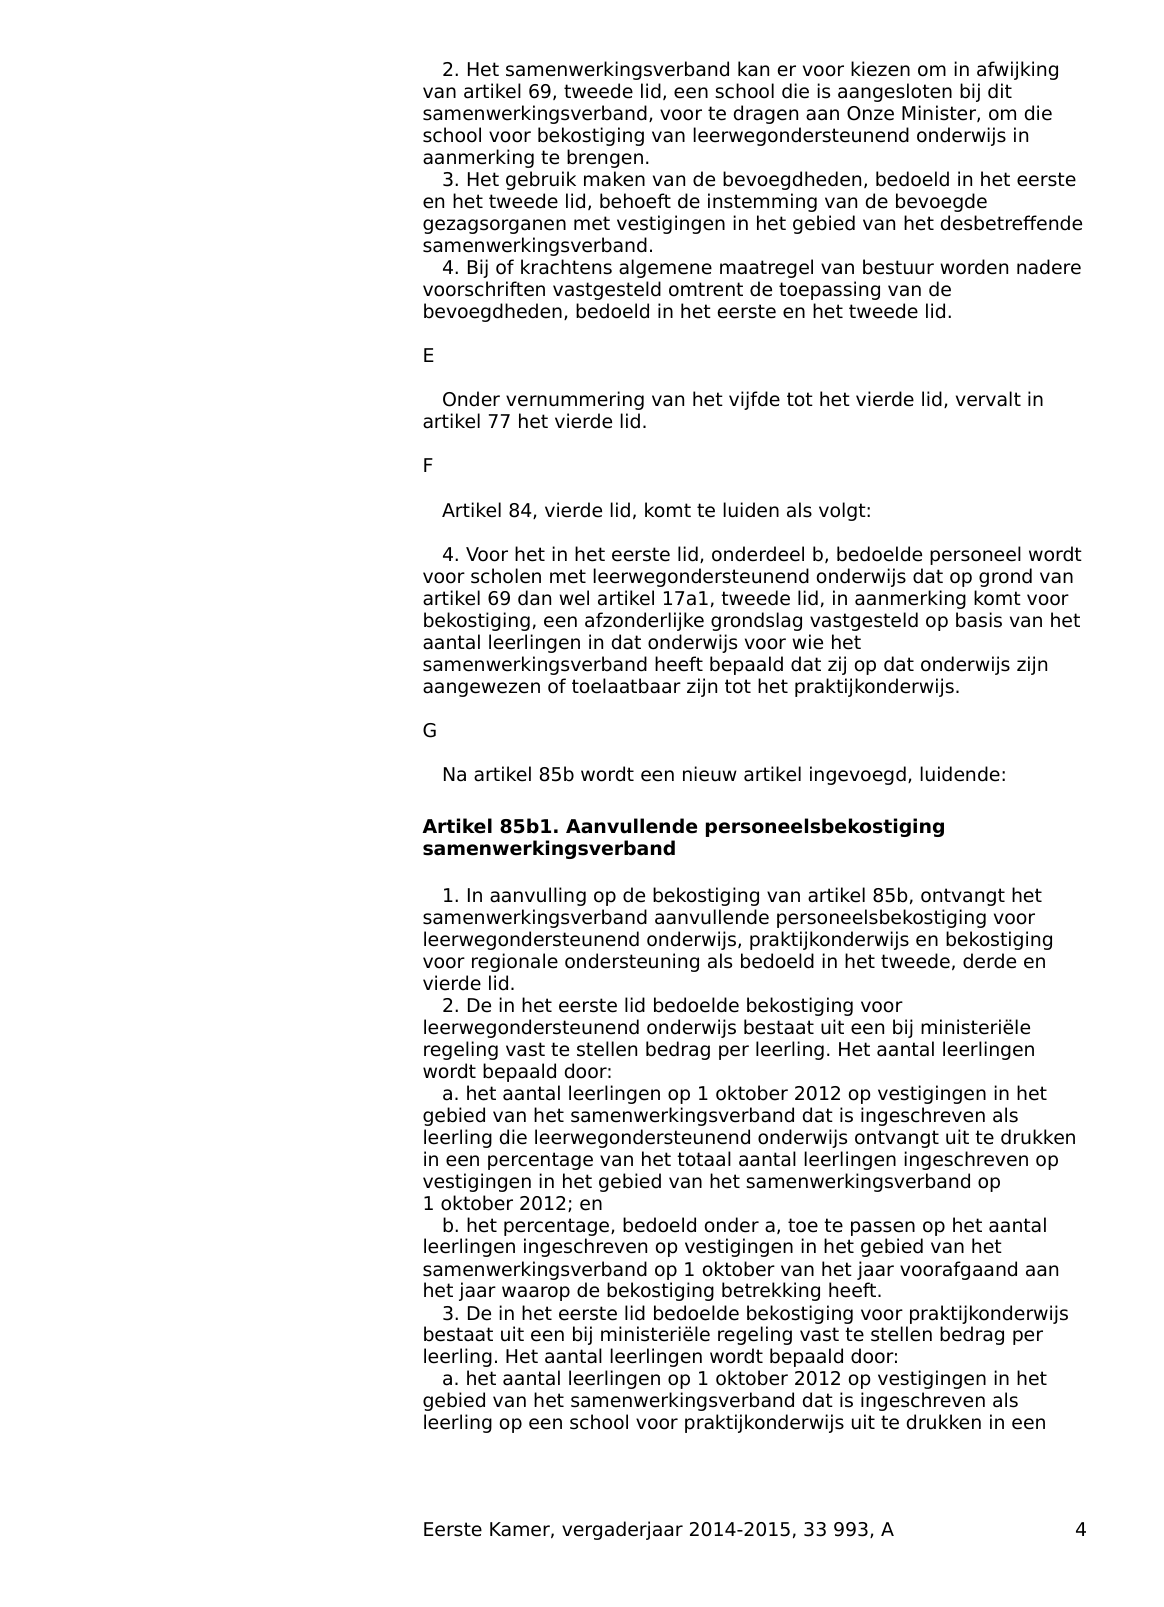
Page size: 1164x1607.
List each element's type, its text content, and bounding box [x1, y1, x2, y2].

text 4. Voor het in het eerste lid, onderdeel b, bedoelde personeel wordt voor scholen met leerwegondersteunend onderwijs dat op grond van artikel 69 dan wel artikel 17a1, tweede lid, in aanmerking komt voor bekostiging, een afzonderlijke grondslag vastgesteld op basis van het aantal leerlingen in dat onderwijs voor wie het samenwerkingsverband heeft bepaald dat zij op dat onderwijs zijn aangewezen of toelaatbaar zijn tot het praktijkonderwijs. [422, 544, 1087, 697]
text 3. De in het eerste lid bedoelde bekostiging voor praktijkonderwijs bestaat uit een bij ministeriële regeling vast te stellen bedrag per leerling. Het aantal leerlingen wordt bepaald door: [422, 1302, 1087, 1368]
text a. het aantal leerlingen op 1 oktober 2012 op vestigingen in het gebied van het samenwerkingsverband dat is ingeschreven als leerling op een school voor praktijkonderwijs uit te drukken in een [422, 1368, 1087, 1434]
text F [422, 455, 1087, 477]
text a. het aantal leerlingen op 1 oktober 2012 op vestigingen in het gebied van het samenwerkingsverband dat is ingeschreven als leerling die leerwegondersteunend onderwijs ontvangt uit te drukken in een percentage van het totaal aantal leerlingen ingeschreven op vestigingen in het gebied van het samenwerkingsverband op 1 oktober 2012; en [422, 1083, 1087, 1214]
text G [422, 720, 1087, 742]
text Onder vernummering van het vijfde tot het vierde lid, vervalt in artikel 77 het vierde lid. [422, 389, 1087, 433]
text 2. Het samenwerkingsverband kan er voor kiezen om in afwijking van artikel 69, tweede lid, een school die is aangesloten bij dit samenwerkingsverband, voor te dragen aan Onze Minister, om die school voor bekostiging van leerwegondersteunend onderwijs in aanmerking te brengen. [422, 59, 1087, 169]
text E [422, 345, 1087, 367]
text 2. De in het eerste lid bedoelde bekostiging voor leerwegondersteunend onderwijs bestaat uit een bij ministeriële regeling vast te stellen bedrag per leerling. Het aantal leerlingen wordt bepaald door: [422, 995, 1087, 1083]
text Na artikel 85b wordt een nieuw artikel ingevoegd, luidende: [422, 764, 1087, 786]
subtitle Artikel 85b1. Aanvullende personeelsbekostiging samenwerkingsverband [422, 816, 1087, 860]
text 3. Het gebruik maken van de bevoegdheden, bedoeld in het eerste en het tweede lid, behoeft de instemming van de bevoegde gezagsorganen met vestigingen in het gebied van het desbetreffende samenwerkingsverband. [422, 169, 1087, 257]
text 1. In aanvulling op de bekostiging van artikel 85b, ontvangt het samenwerkingsverband aanvullende personeelsbekostiging voor leerwegondersteunend onderwijs, praktijkonderwijs en bekostiging voor regionale ondersteuning als bedoeld in het tweede, derde en vierde lid. [422, 885, 1087, 995]
text Artikel 84, vierde lid, komt te luiden als volgt: [422, 499, 1087, 521]
text 4. Bij of krachtens algemene maatregel van bestuur worden nadere voorschriften vastgesteld omtrent de toepassing van de bevoegdheden, bedoeld in het eerste en het tweede lid. [422, 257, 1087, 323]
text b. het percentage, bedoeld onder a, toe te passen op het aantal leerlingen ingeschreven op vestigingen in het gebied van het samenwerkingsverband op 1 oktober van het jaar voorafgaand aan het jaar waarop de bekostiging betrekking heeft. [422, 1214, 1087, 1302]
